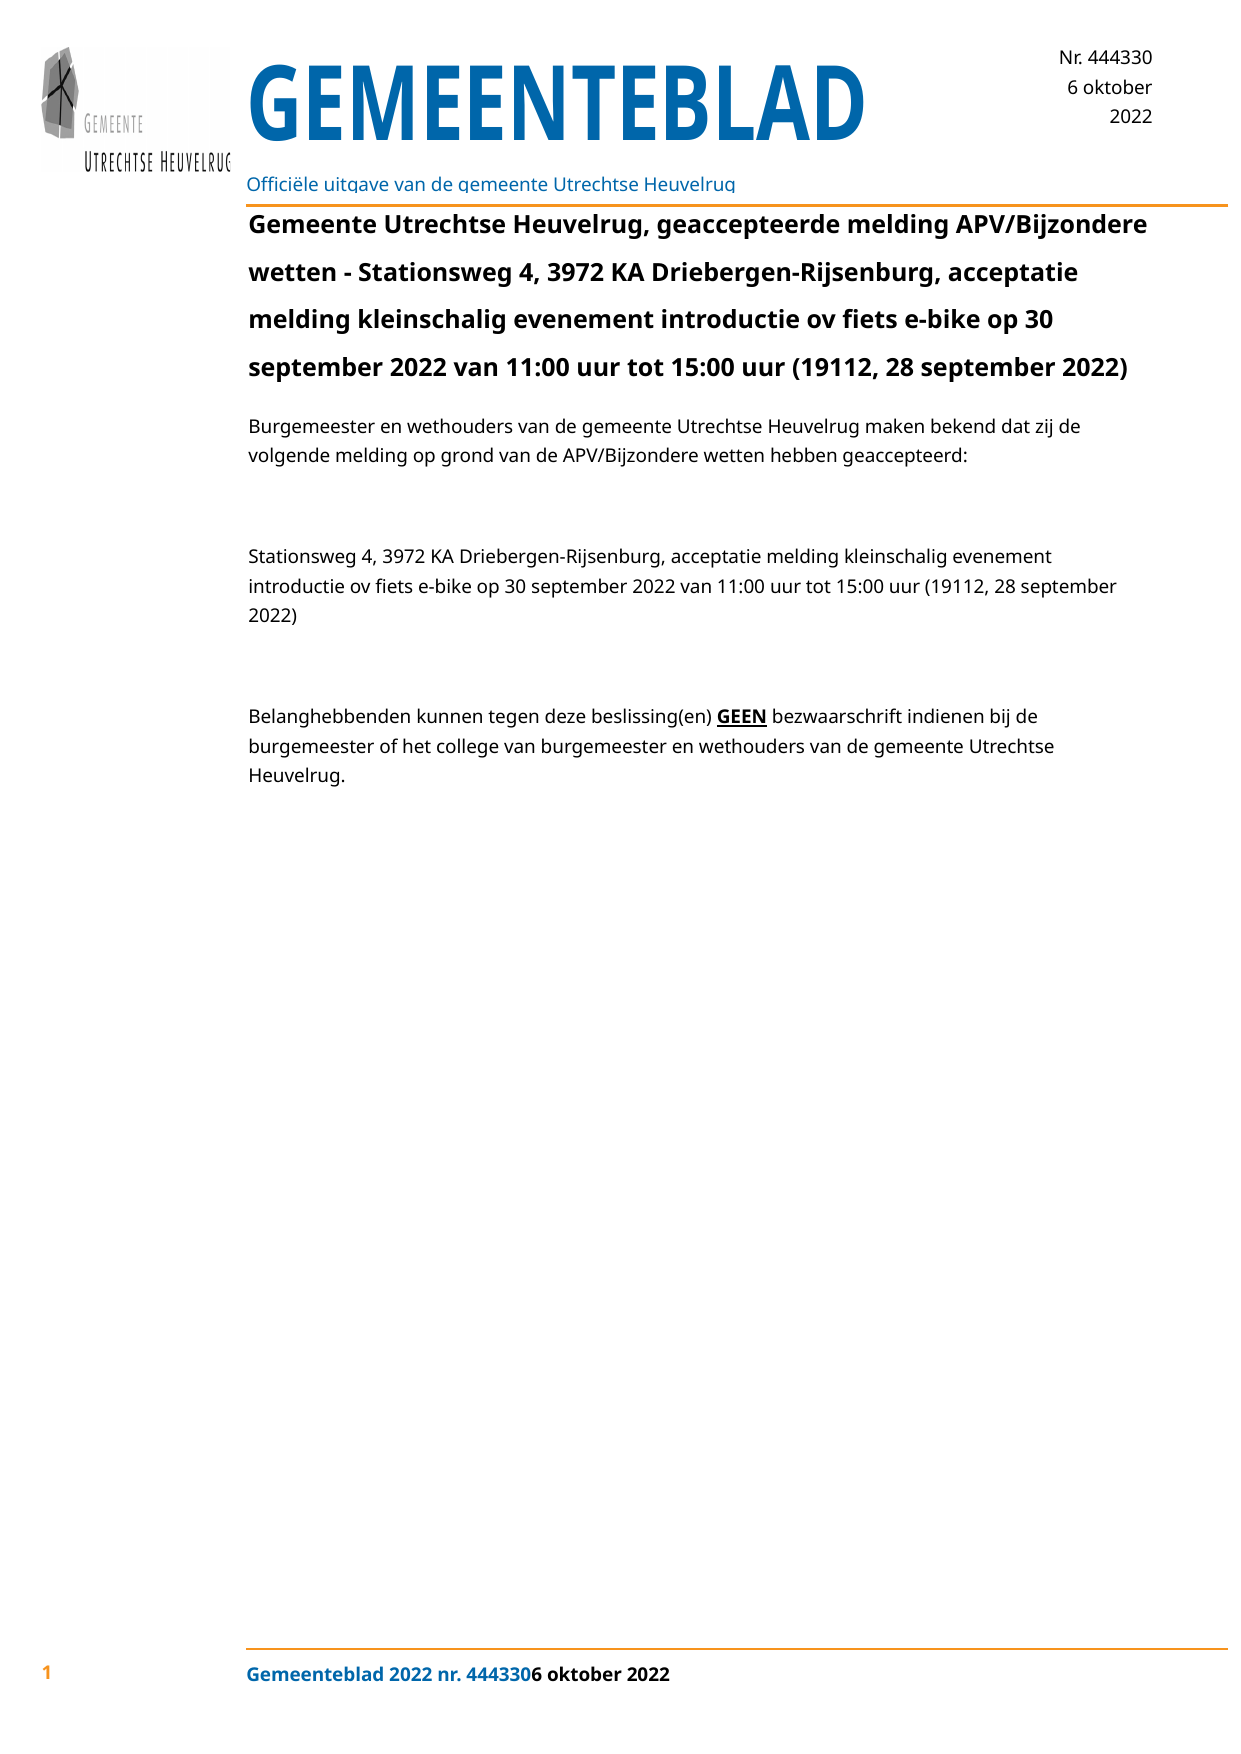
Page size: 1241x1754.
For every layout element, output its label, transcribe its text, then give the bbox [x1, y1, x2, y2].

text Belanghebbenden kunnen tegen deze beslissing(en) GEEN bezwaarschrift indienen bij de burgemeester of het college van burgemeester en wethouders van de gemeente Utrechtse Heuvelrug. [248, 703, 1152, 788]
text Burgemeester en wethouders van de gemeente Utrechtse Heuvelrug maken bekend dat zij de volgende melding op grond van de APV/Bijzondere wetten hebben geaccepteerd: [248, 413, 1152, 468]
text Gemeente Utrechtse Heuvelrug, geaccepteerde melding APV/Bijzondere wetten - Stationsweg 4, 3972 KA Driebergen-Rijsenburg, acceptatie melding kleinschalig evenement introductie ov fiets e-bike op 30 september 2022 van 11:00 uur tot 15:00 uur (19112, 28 september 2022) [248, 207, 1152, 384]
text Stationsweg 4, 3972 KA Driebergen-Rijsenburg, acceptatie melding kleinschalig evenement introductie ov fiets e-bike op 30 september 2022 van 11:00 uur tot 15:00 uur (19112, 28 september 2022) [248, 543, 1152, 628]
picture [41, 47, 231, 172]
